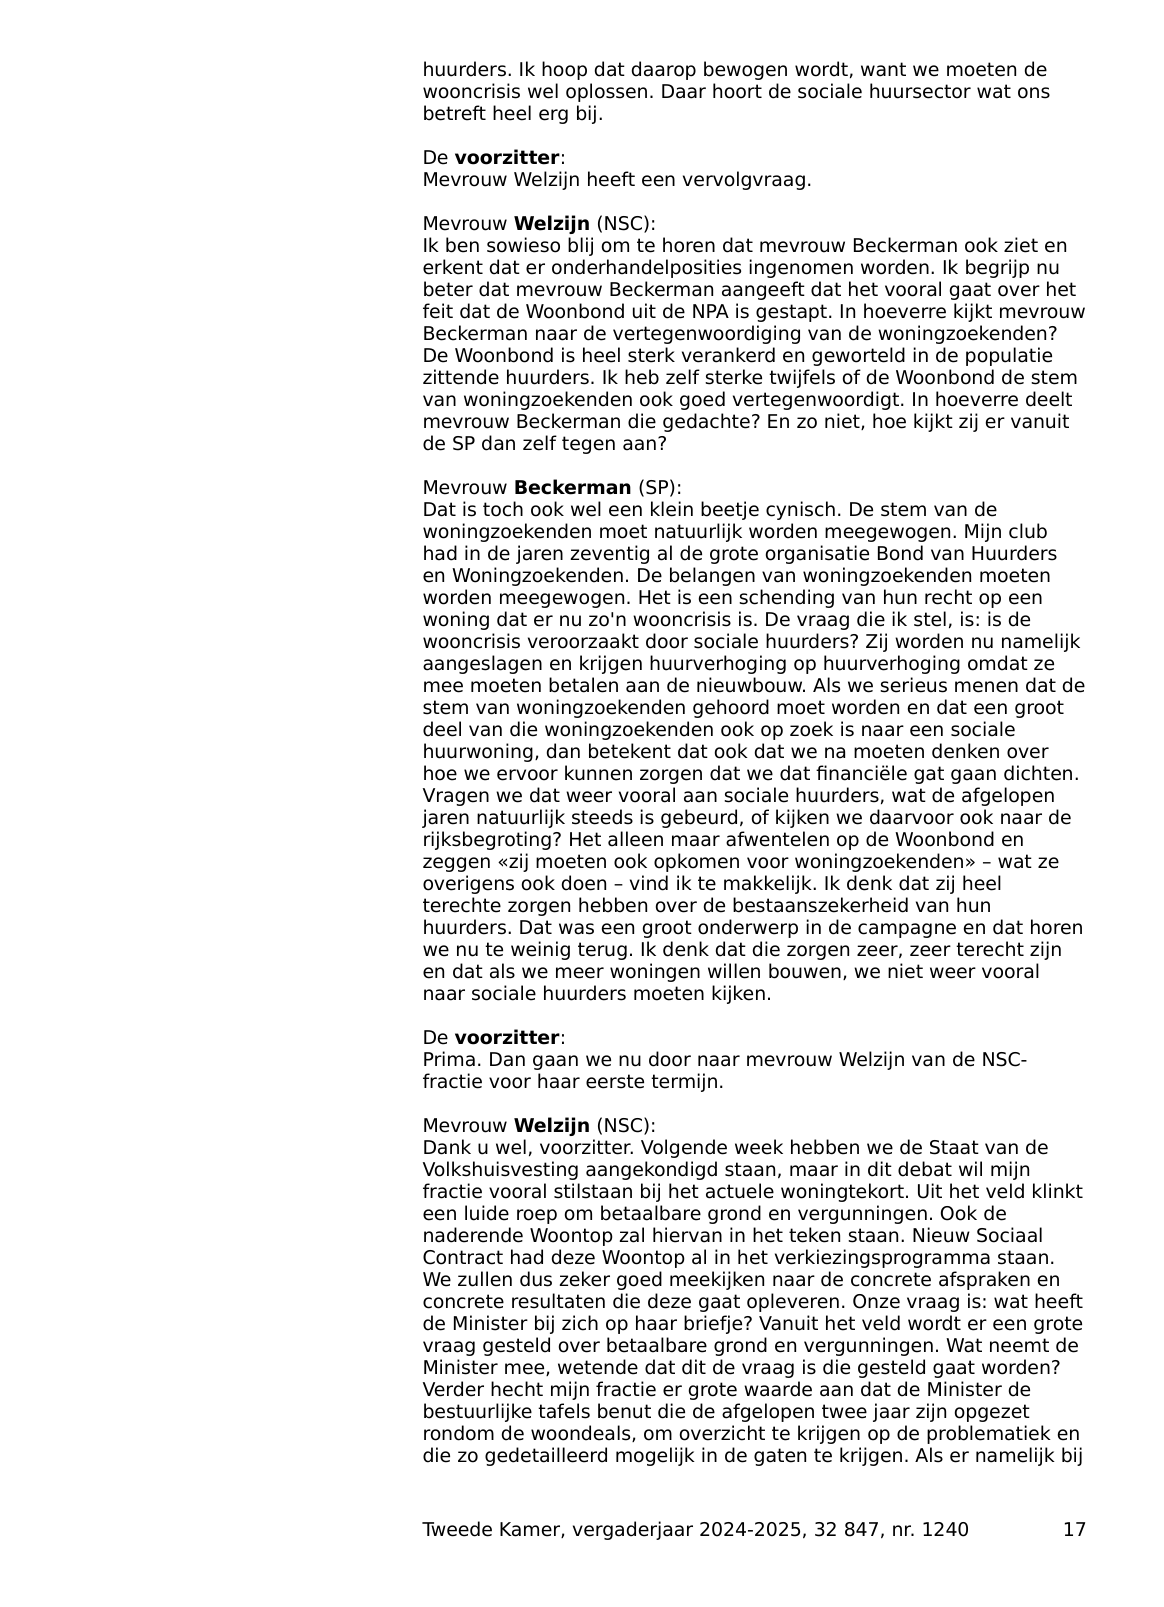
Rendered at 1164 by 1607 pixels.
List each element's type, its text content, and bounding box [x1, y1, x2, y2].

text Mevrouw Welzijn heeft een vervolgvraag. [422, 169, 1087, 191]
text Verder hecht mijn fractie er grote waarde aan dat de Minister de bestuurlijke tafels benut die de afgelopen twee jaar zijn opgezet rondom de woondeals, om overzicht te krijgen op de problematiek en die zo gedetailleerd mogelijk in de gaten te krijgen. Als er namelijk bij [422, 1379, 1087, 1467]
text Mevrouw Beckerman (SP): [422, 477, 1087, 499]
text Mevrouw Welzijn (NSC): [422, 1115, 1087, 1137]
text Dank u wel, voorzitter. Volgende week hebben we de Staat van de Volkshuisvesting aangekondigd staan, maar in dit debat wil mijn fractie vooral stilstaan bij het actuele woningtekort. Uit het veld klinkt een luide roep om betaalbare grond en vergunningen. Ook de naderende Woontop zal hiervan in het teken staan. Nieuw Sociaal Contract had deze Woontop al in het verkiezingsprogramma staan. We zullen dus zeker goed meekijken naar de concrete afspraken en concrete resultaten die deze gaat opleveren. Onze vraag is: wat heeft de Minister bij zich op haar briefje? Vanuit het veld wordt er een grote vraag gesteld over betaalbare grond en vergunningen. Wat neemt de Minister mee, wetende dat dit de vraag is die gesteld gaat worden? [422, 1137, 1087, 1379]
text huurders. Ik hoop dat daarop bewogen wordt, want we moeten de wooncrisis wel oplossen. Daar hoort de sociale huursector wat ons betreft heel erg bij. [422, 59, 1087, 125]
text Mevrouw Welzijn (NSC): [422, 213, 1087, 235]
text De voorzitter: [422, 147, 1087, 169]
text Prima. Dan gaan we nu door naar mevrouw Welzijn van de NSC-fractie voor haar eerste termijn. [422, 1049, 1087, 1093]
text Dat is toch ook wel een klein beetje cynisch. De stem van de woningzoekenden moet natuurlijk worden meegewogen. Mijn club had in de jaren zeventig al de grote organisatie Bond van Huurders en Woningzoekenden. De belangen van woningzoekenden moeten worden meegewogen. Het is een schending van hun recht op een woning dat er nu zo'n wooncrisis is. De vraag die ik stel, is: is de wooncrisis veroorzaakt door sociale huurders? Zij worden nu namelijk aangeslagen en krijgen huurverhoging op huurverhoging omdat ze mee moeten betalen aan de nieuwbouw. Als we serieus menen dat de stem van woningzoekenden gehoord moet worden en dat een groot deel van die woningzoekenden ook op zoek is naar een sociale huurwoning, dan betekent dat ook dat we na moeten denken over hoe we ervoor kunnen zorgen dat we dat financiële gat gaan dichten. Vragen we dat weer vooral aan sociale huurders, wat de afgelopen jaren natuurlijk steeds is gebeurd, of kijken we daarvoor ook naar de rijksbegroting? Het alleen maar afwentelen op de Woonbond en zeggen «zij moeten ook opkomen voor woningzoekenden» – wat ze overigens ook doen – vind ik te makkelijk. Ik denk dat zij heel terechte zorgen hebben over de bestaanszekerheid van hun huurders. Dat was een groot onderwerp in de campagne en dat horen we nu te weinig terug. Ik denk dat die zorgen zeer, zeer terecht zijn en dat als we meer woningen willen bouwen, we niet weer vooral naar sociale huurders moeten kijken. [422, 499, 1087, 1005]
text De voorzitter: [422, 1027, 1087, 1049]
text Ik ben sowieso blij om te horen dat mevrouw Beckerman ook ziet en erkent dat er onderhandelposities ingenomen worden. Ik begrijp nu beter dat mevrouw Beckerman aangeeft dat het vooral gaat over het feit dat de Woonbond uit de NPA is gestapt. In hoeverre kijkt mevrouw Beckerman naar de vertegenwoordiging van de woningzoekenden? De Woonbond is heel sterk verankerd en geworteld in de populatie zittende huurders. Ik heb zelf sterke twijfels of de Woonbond de stem van woningzoekenden ook goed vertegenwoordigt. In hoeverre deelt mevrouw Beckerman die gedachte? En zo niet, hoe kijkt zij er vanuit de SP dan zelf tegen aan? [422, 235, 1087, 455]
